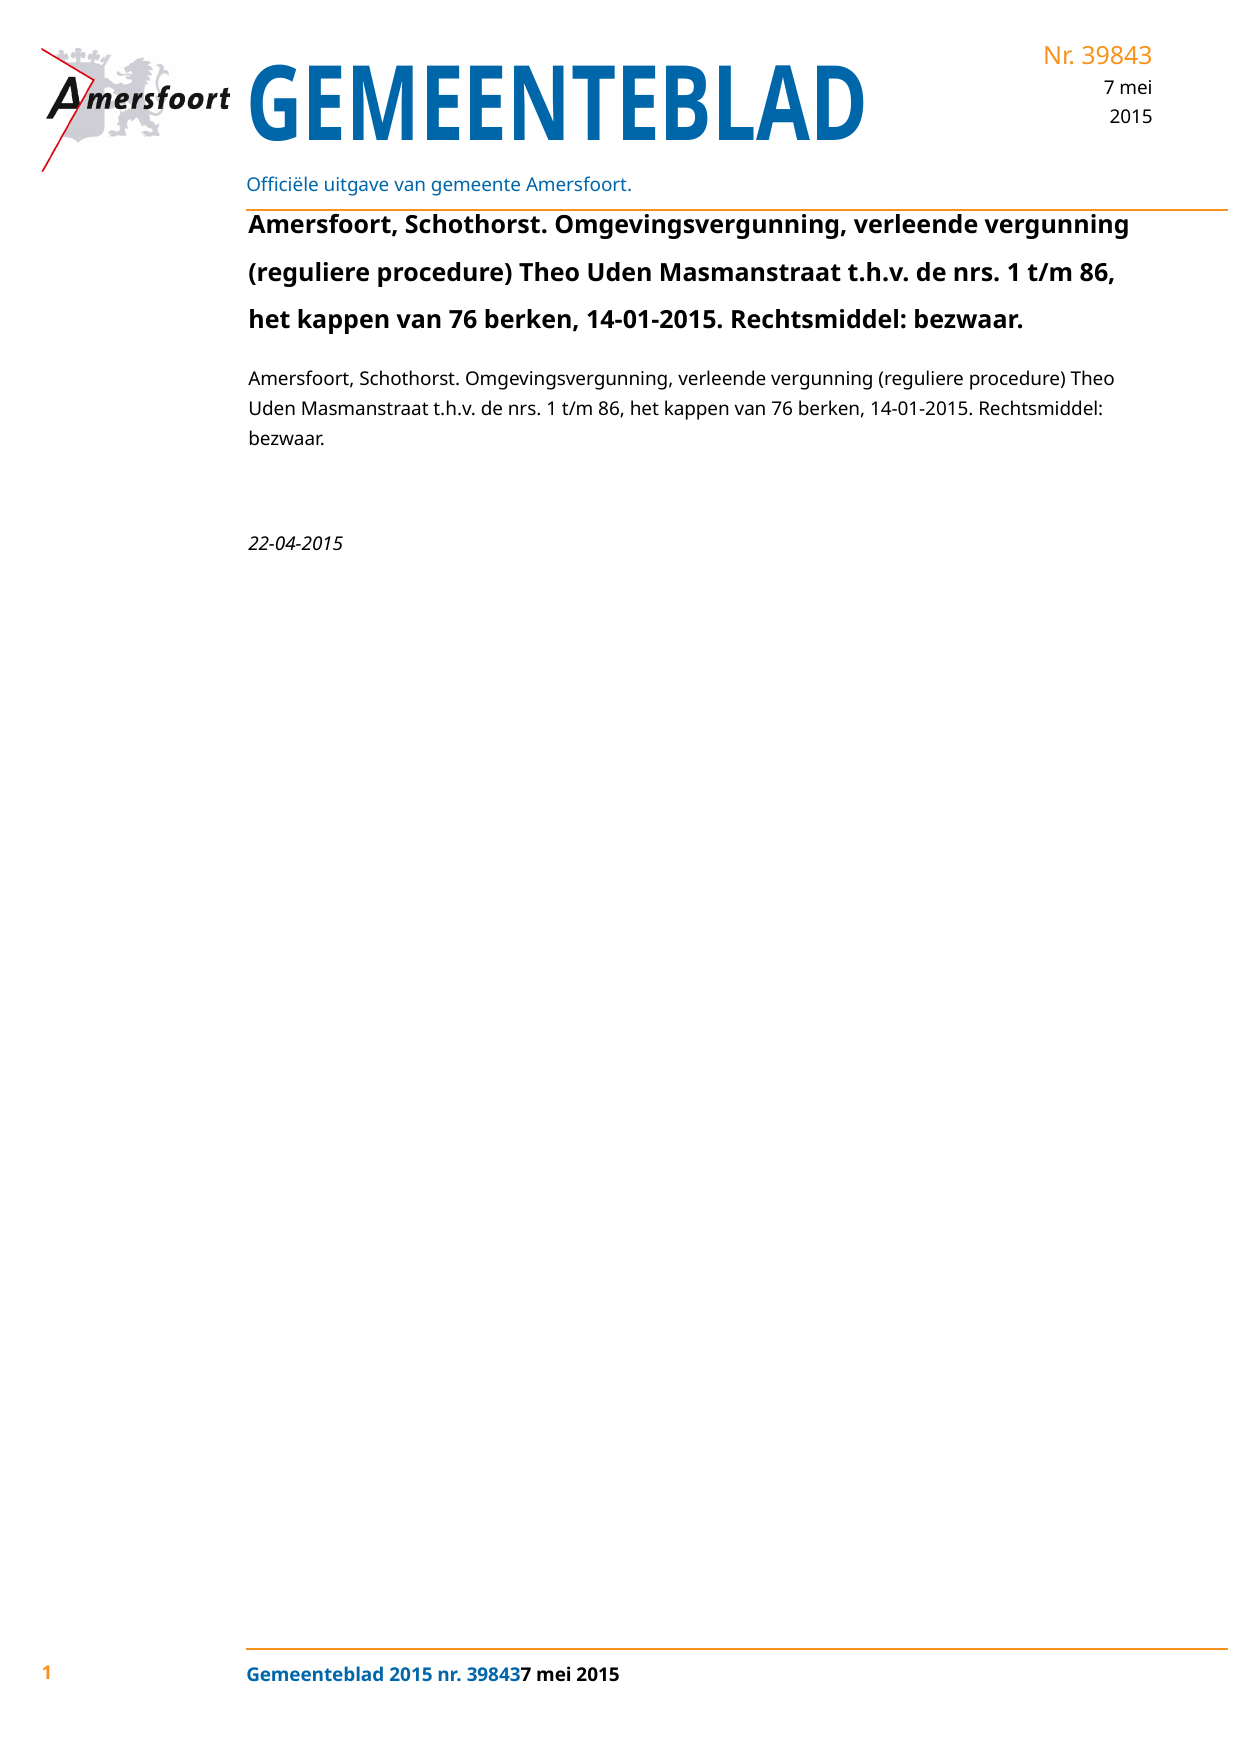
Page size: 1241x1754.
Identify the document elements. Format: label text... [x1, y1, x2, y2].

picture [41, 47, 231, 172]
text Amersfoort, Schothorst. Omgevingsvergunning, verleende vergunning (reguliere procedure) Theo Uden Masmanstraat t.h.v. de nrs. 1 t/m 86, het kappen van 76 berken, 14-01-2015. Rechtsmiddel: bezwaar. [248, 366, 1152, 450]
text 22-04-2015 [248, 530, 1152, 556]
text Amersfoort, Schothorst. Omgevingsvergunning, verleende vergunning (reguliere procedure) Theo Uden Masmanstraat t.h.v. de nrs. 1 t/m 86, het kappen van 76 berken, 14-01-2015. Rechtsmiddel: bezwaar. [248, 211, 1152, 336]
